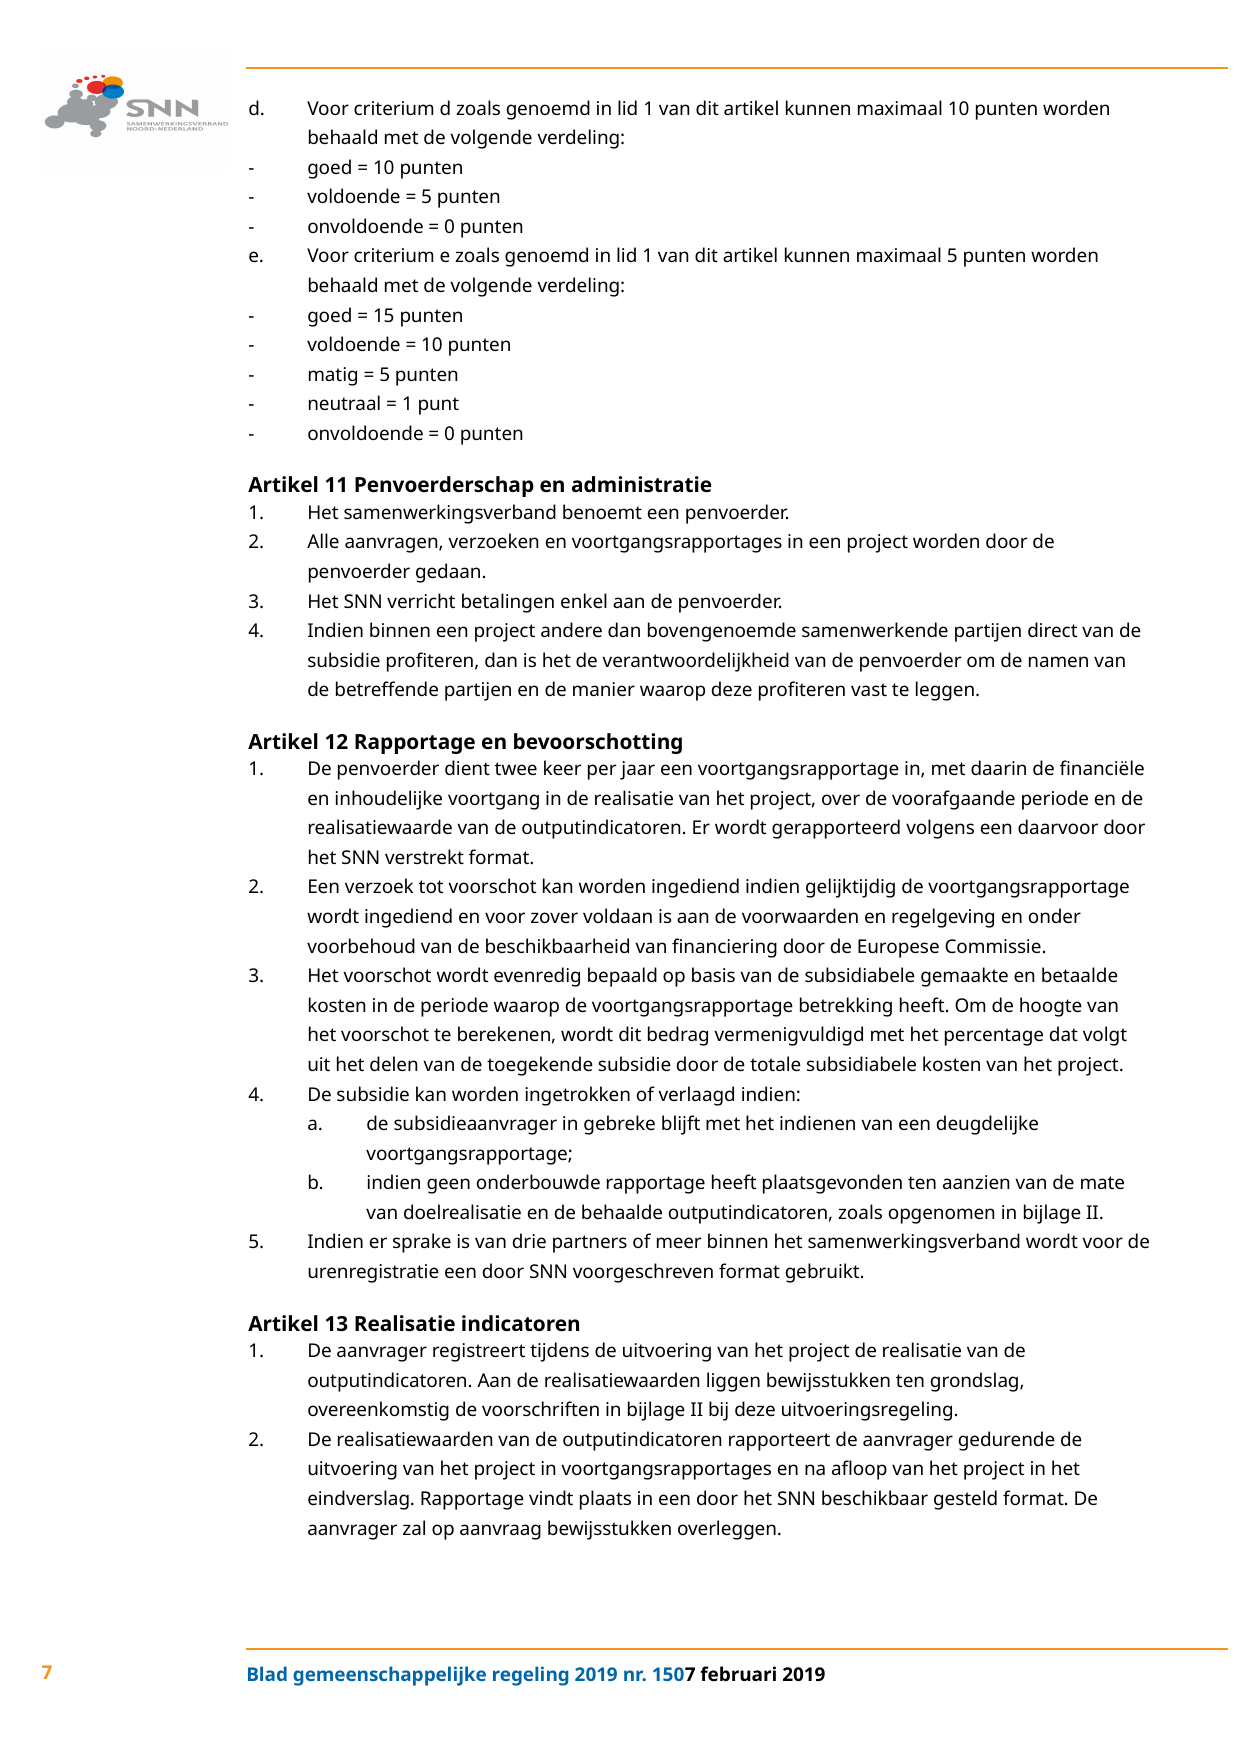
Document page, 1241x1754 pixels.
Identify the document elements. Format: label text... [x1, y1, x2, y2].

list voldoende = 5 punten [248, 183, 1152, 209]
list Indien er sprake is van drie partners of meer binnen het samenwerkingsverband wordt voor de urenregistratie een door SNN voorgeschreven format gebruikt. [248, 1229, 1152, 1284]
list Het voorschot wordt evenredig bepaald op basis van de subsidiabele gemaakte en betaalde kosten in de periode waarop de voortgangsrapportage betrekking heeft. Om de hoogte van het voorschot te berekenen, wordt dit bedrag vermenigvuldigd met het percentage dat volgt uit het delen van de toegekende subsidie door de totale subsidiabele kosten van het project. [248, 962, 1152, 1077]
list voldoende = 10 punten [248, 331, 1152, 357]
list Alle aanvragen, verzoeken en voortgangsrapportages in een project worden door de penvoerder gedaan. [248, 529, 1152, 584]
text Artikel 12 Rapportage en bevoorschotting [248, 727, 1152, 755]
list Voor criterium d zoals genoemd in lid 1 van dit artikel kunnen maximaal 10 punten worden behaald met de volgende verdeling: [248, 95, 1152, 150]
list Het samenwerkingsverband benoemt een penvoerder. [248, 499, 1152, 525]
list Voor criterium e zoals genoemd in lid 1 van dit artikel kunnen maximaal 5 punten worden behaald met de volgende verdeling: [248, 243, 1152, 298]
list Het SNN verricht betalingen enkel aan de penvoerder. [248, 588, 1152, 613]
list Indien binnen een project andere dan bovengenoemde samenwerkende partijen direct van de subsidie profiteren, dan is het de verantwoordelijkheid van de penvoerder om de namen van de betreffende partijen en de manier waarop deze profiteren vast te leggen. [248, 617, 1152, 702]
list De penvoerder dient twee keer per jaar een voortgangsrapportage in, met daarin de financiële en inhoudelijke voortgang in de realisatie van het project, over de voorafgaande periode en de realisatiewaarde van de outputindicatoren. Er wordt gerapporteerd volgens een daarvoor door het SNN verstrekt format. [248, 755, 1152, 870]
list goed = 10 punten [248, 154, 1152, 180]
text Artikel 11 Penvoerderschap en administratie [248, 471, 1152, 499]
list De subsidie kan worden ingetrokken of verlaagd indien: [248, 1081, 1152, 1107]
list neutraal = 1 punt [248, 391, 1152, 416]
list De aanvrager registreert tijdens de uitvoering van het project de realisatie van de outputindicatoren. Aan de realisatiewaarden liggen bewijsstukken ten grondslag, overeenkomstig de voorschriften in bijlage II bij deze uitvoeringsregeling. [248, 1337, 1152, 1422]
list matig = 5 punten [248, 361, 1152, 387]
list goed = 15 punten [248, 302, 1152, 328]
list de subsidieaanvrager in gebreke blijft met het indienen van een deugdelijke voortgangsrapportage; [307, 1110, 1152, 1166]
list onvoldoende = 0 punten [248, 213, 1152, 239]
picture [41, 47, 231, 172]
list onvoldoende = 0 punten [248, 420, 1152, 446]
list Een verzoek tot voorschot kan worden ingediend indien gelijktijdig de voortgangsrapportage wordt ingediend en voor zover voldaan is aan de voorwaarden en regelgeving en onder voorbehoud van de beschikbaarheid van financiering door de Europese Commissie. [248, 874, 1152, 959]
list indien geen onderbouwde rapportage heeft plaatsgevonden ten aanzien van de mate van doelrealisatie en de behaalde outputindicatoren, zoals opgenomen in bijlage II. [307, 1169, 1152, 1225]
text Artikel 13 Realisatie indicatoren [248, 1309, 1152, 1337]
list De realisatiewaarden van de outputindicatoren rapporteert de aanvrager gedurende de uitvoering van het project in voortgangsrapportages en na afloop van het project in het eindverslag. Rapportage vindt plaats in een door het SNN beschikbaar gesteld format. De aanvrager zal op aanvraag bewijsstukken overleggen. [248, 1426, 1152, 1540]
